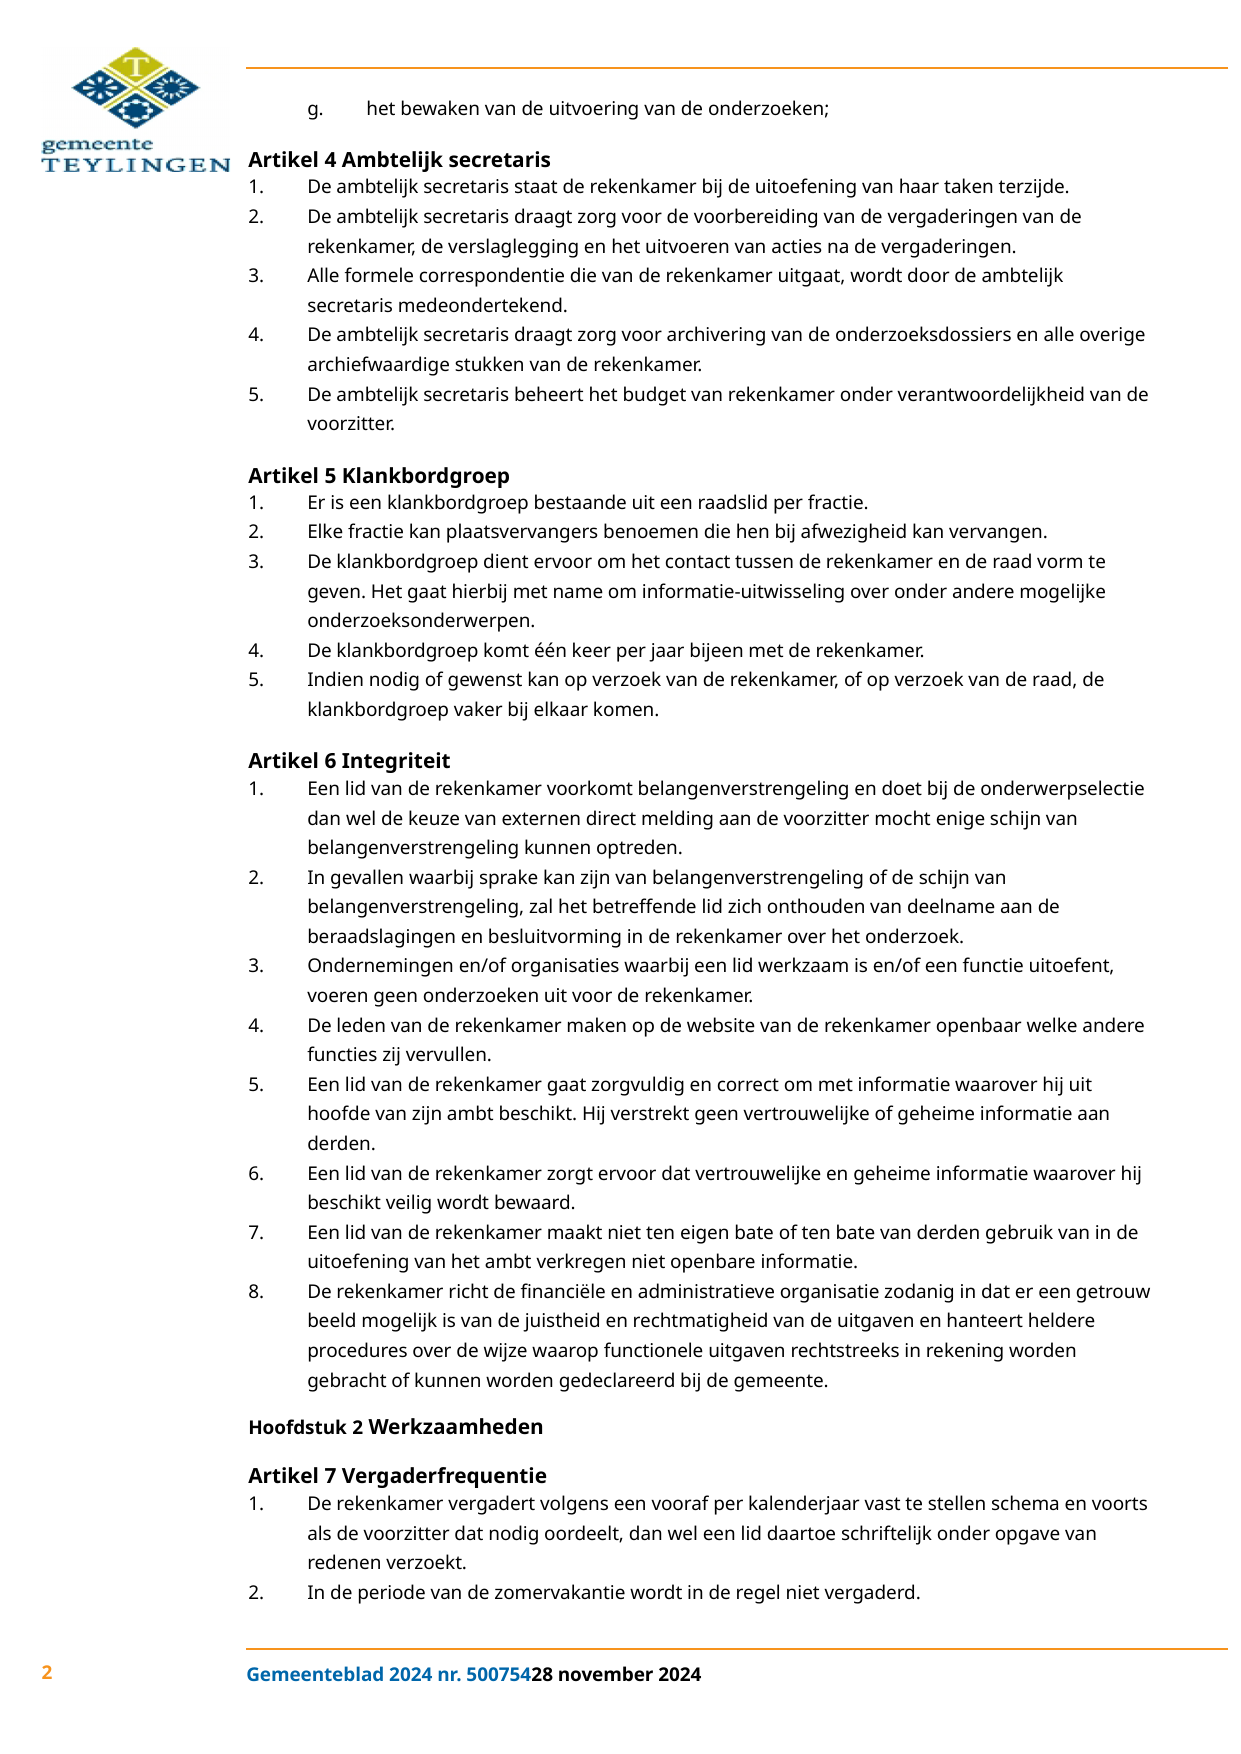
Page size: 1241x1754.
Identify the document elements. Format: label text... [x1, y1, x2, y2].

list De klankbordgroep dient ervoor om het contact tussen de rekenkamer en de raad vorm te geven. Het gaat hierbij met name om informatie-uitwisseling over onder andere mogelijke onderzoeksonderwerpen. [248, 548, 1152, 633]
text Artikel 7 Vergaderfrequentie [248, 1462, 1152, 1490]
list Een lid van de rekenkamer gaat zorgvuldig en correct om met informatie waarover hij uit hoofde van zijn ambt beschikt. Hij verstrekt geen vertrouwelijke of geheime informatie aan derden. [248, 1071, 1152, 1156]
list De klankbordgroep komt één keer per jaar bijeen met de rekenkamer. [248, 637, 1152, 663]
list Indien nodig of gewenst kan op verzoek van de rekenkamer, of op verzoek van de raad, de klankbordgroep vaker bij elkaar komen. [248, 667, 1152, 722]
list De ambtelijk secretaris beheert het budget van rekenkamer onder verantwoordelijkheid van de voorzitter. [248, 381, 1152, 436]
text Artikel 6 Integriteit [248, 747, 1152, 775]
picture [41, 47, 231, 172]
list Een lid van de rekenkamer zorgt ervoor dat vertrouwelijke en geheime informatie waarover hij beschikt veilig wordt bewaard. [248, 1160, 1152, 1215]
list Er is een klankbordgroep bestaande uit een raadslid per fractie. [248, 489, 1152, 515]
list De rekenkamer vergadert volgens een vooraf per kalenderjaar vast te stellen schema en voorts als de voorzitter dat nodig oordeelt, dan wel een lid daartoe schriftelijk onder opgave van redenen verzoekt. [248, 1490, 1152, 1575]
list De rekenkamer richt de financiële en administratieve organisatie zodanig in dat er een getrouw beeld mogelijk is van de juistheid en rechtmatigheid van de uitgaven en hanteert heldere procedures over de wijze waarop functionele uitgaven rechtstreeks in rekening worden gebracht of kunnen worden gedeclareerd bij de gemeente. [248, 1278, 1152, 1392]
list Ondernemingen en/of organisaties waarbij een lid werkzaam is en/of een functie uitoefent, voeren geen onderzoeken uit voor de rekenkamer. [248, 953, 1152, 1008]
list De ambtelijk secretaris draagt zorg voor de voorbereiding van de vergaderingen van de rekenkamer, de verslaglegging en het uitvoeren van acties na de vergaderingen. [248, 203, 1152, 258]
list Een lid van de rekenkamer maakt niet ten eigen bate of ten bate van derden gebruik van in de uitoefening van het ambt verkregen niet openbare informatie. [248, 1219, 1152, 1274]
list In de periode van de zomervakantie wordt in de regel niet vergaderd. [248, 1579, 1152, 1604]
list De leden van de rekenkamer maken op de website van de rekenkamer openbaar welke andere functies zij vervullen. [248, 1012, 1152, 1067]
list De ambtelijk secretaris staat de rekenkamer bij de uitoefening van haar taken terzijde. [248, 174, 1152, 199]
list In gevallen waarbij sprake kan zijn van belangenverstrengeling of de schijn van belangenverstrengeling, zal het betreffende lid zich onthouden van deelname aan de beraadslagingen en besluitvorming in de rekenkamer over het onderzoek. [248, 864, 1152, 949]
text Artikel 4 Ambtelijk secretaris [248, 145, 1152, 174]
list Een lid van de rekenkamer voorkomt belangenverstrengeling en doet bij de onderwerpselectie dan wel de keuze van externen direct melding aan de voorzitter mocht enige schijn van belangenverstrengeling kunnen optreden. [248, 775, 1152, 860]
list Alle formele correspondentie die van de rekenkamer uitgaat, wordt door de ambtelijk secretaris medeondertekend. [248, 262, 1152, 318]
text Artikel 5 Klankbordgroep [248, 461, 1152, 489]
list Elke fractie kan plaatsvervangers benoemen die hen bij afwezigheid kan vervangen. [248, 519, 1152, 544]
list het bewaken van de uitvoering van de onderzoeken; [307, 95, 1152, 121]
list De ambtelijk secretaris draagt zorg voor archivering van de onderzoeksdossiers en alle overige archiefwaardige stukken van de rekenkamer. [248, 322, 1152, 377]
text Hoofdstuk 2 Werkzaamheden [248, 1412, 1152, 1441]
